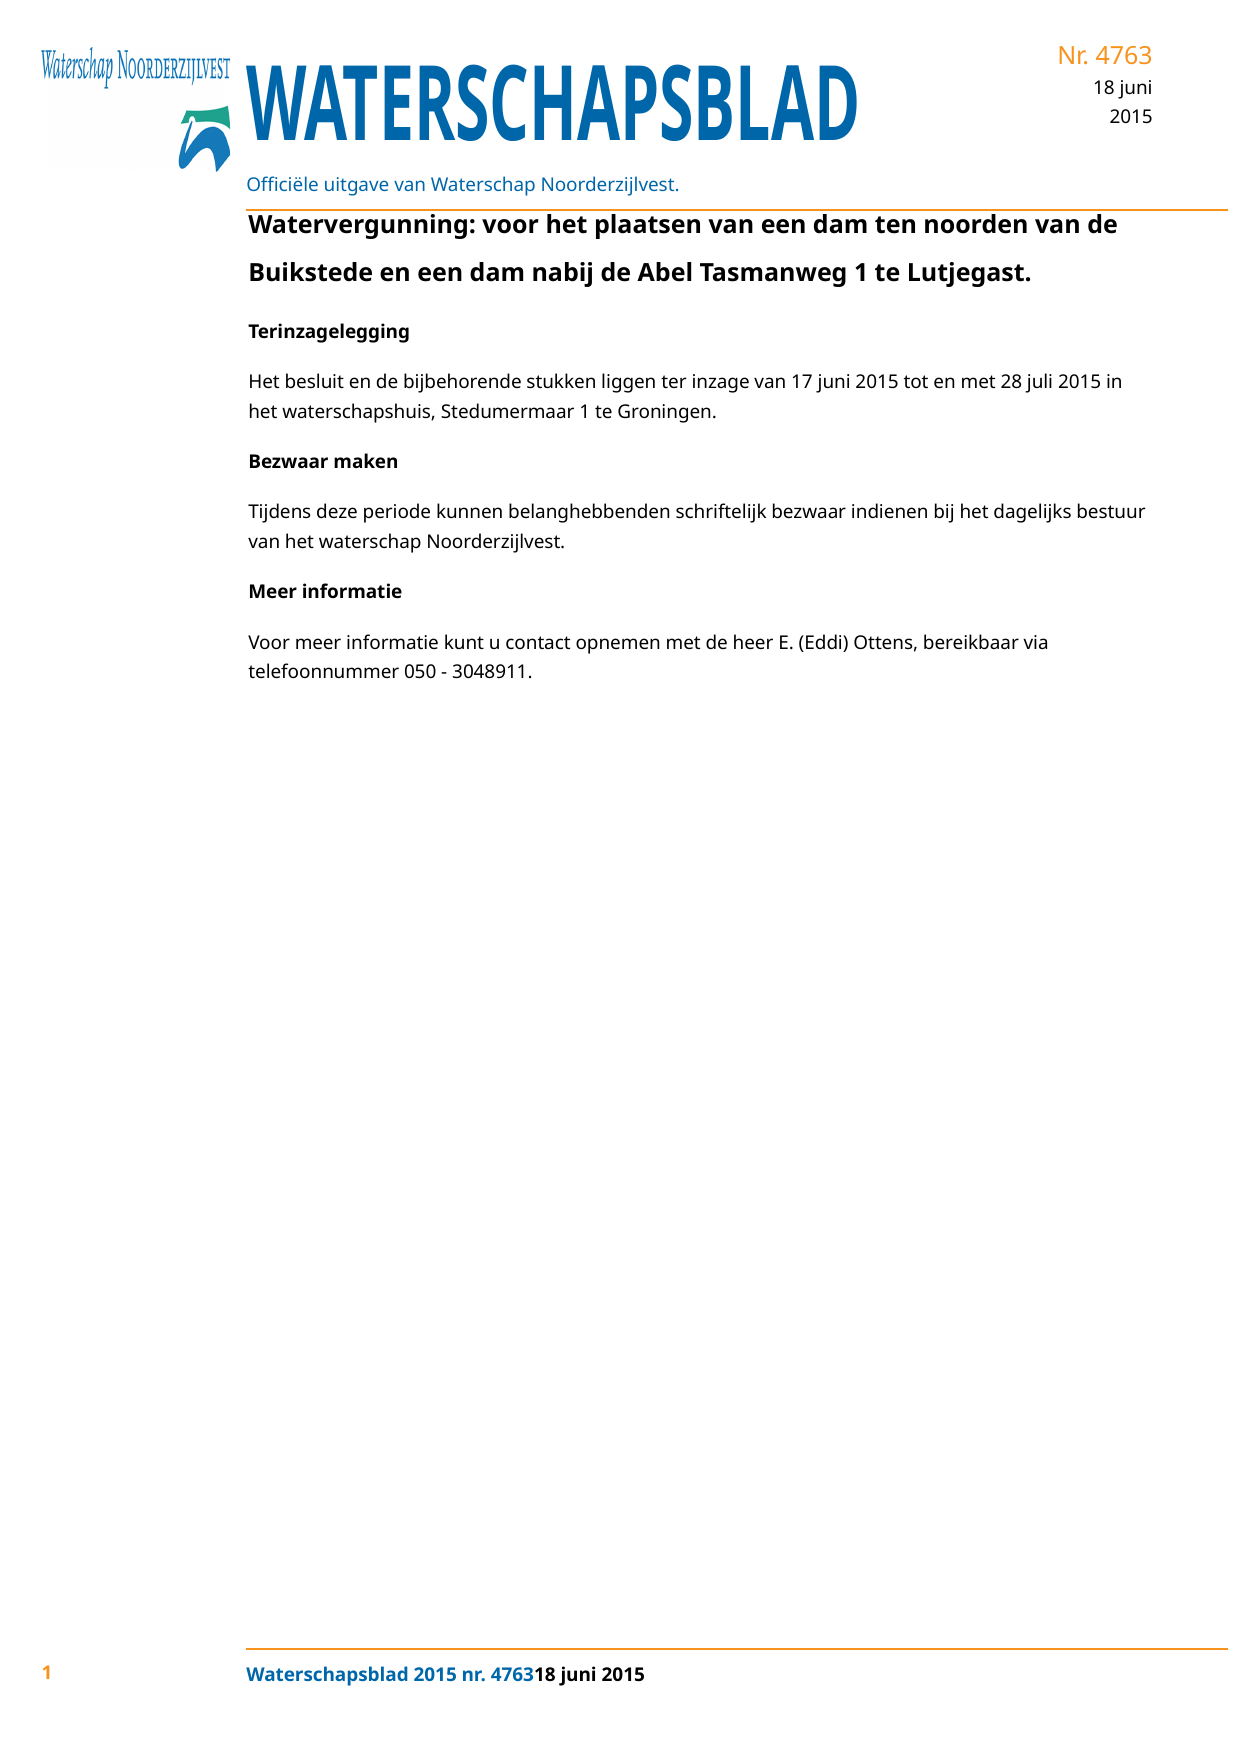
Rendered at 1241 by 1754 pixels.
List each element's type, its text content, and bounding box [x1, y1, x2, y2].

text Meer informatie [248, 579, 1152, 604]
text Terinzagelegging [248, 318, 1152, 344]
text Tijdens deze periode kunnen belanghebbenden schriftelijk bezwaar indienen bij het dagelijks bestuur van het waterschap Noorderzijlvest. [248, 499, 1152, 554]
text Het besluit en de bijbehorende stukken liggen ter inzage van 17 juni 2015 tot en met 28 juli 2015 in het waterschapshuis, Stedumermaar 1 te Groningen. [248, 368, 1152, 424]
text Bezwaar maken [248, 448, 1152, 474]
picture [41, 47, 231, 172]
text Voor meer informatie kunt u contact opnemen met de heer E. (Eddi) Ottens, bereikbaar via telefoonnummer 050 - 3048911. [248, 629, 1152, 684]
text Watervergunning: voor het plaatsen van een dam ten noorden van de Buikstede en een dam nabij de Abel Tasmanweg 1 te Lutjegast. [248, 211, 1152, 288]
